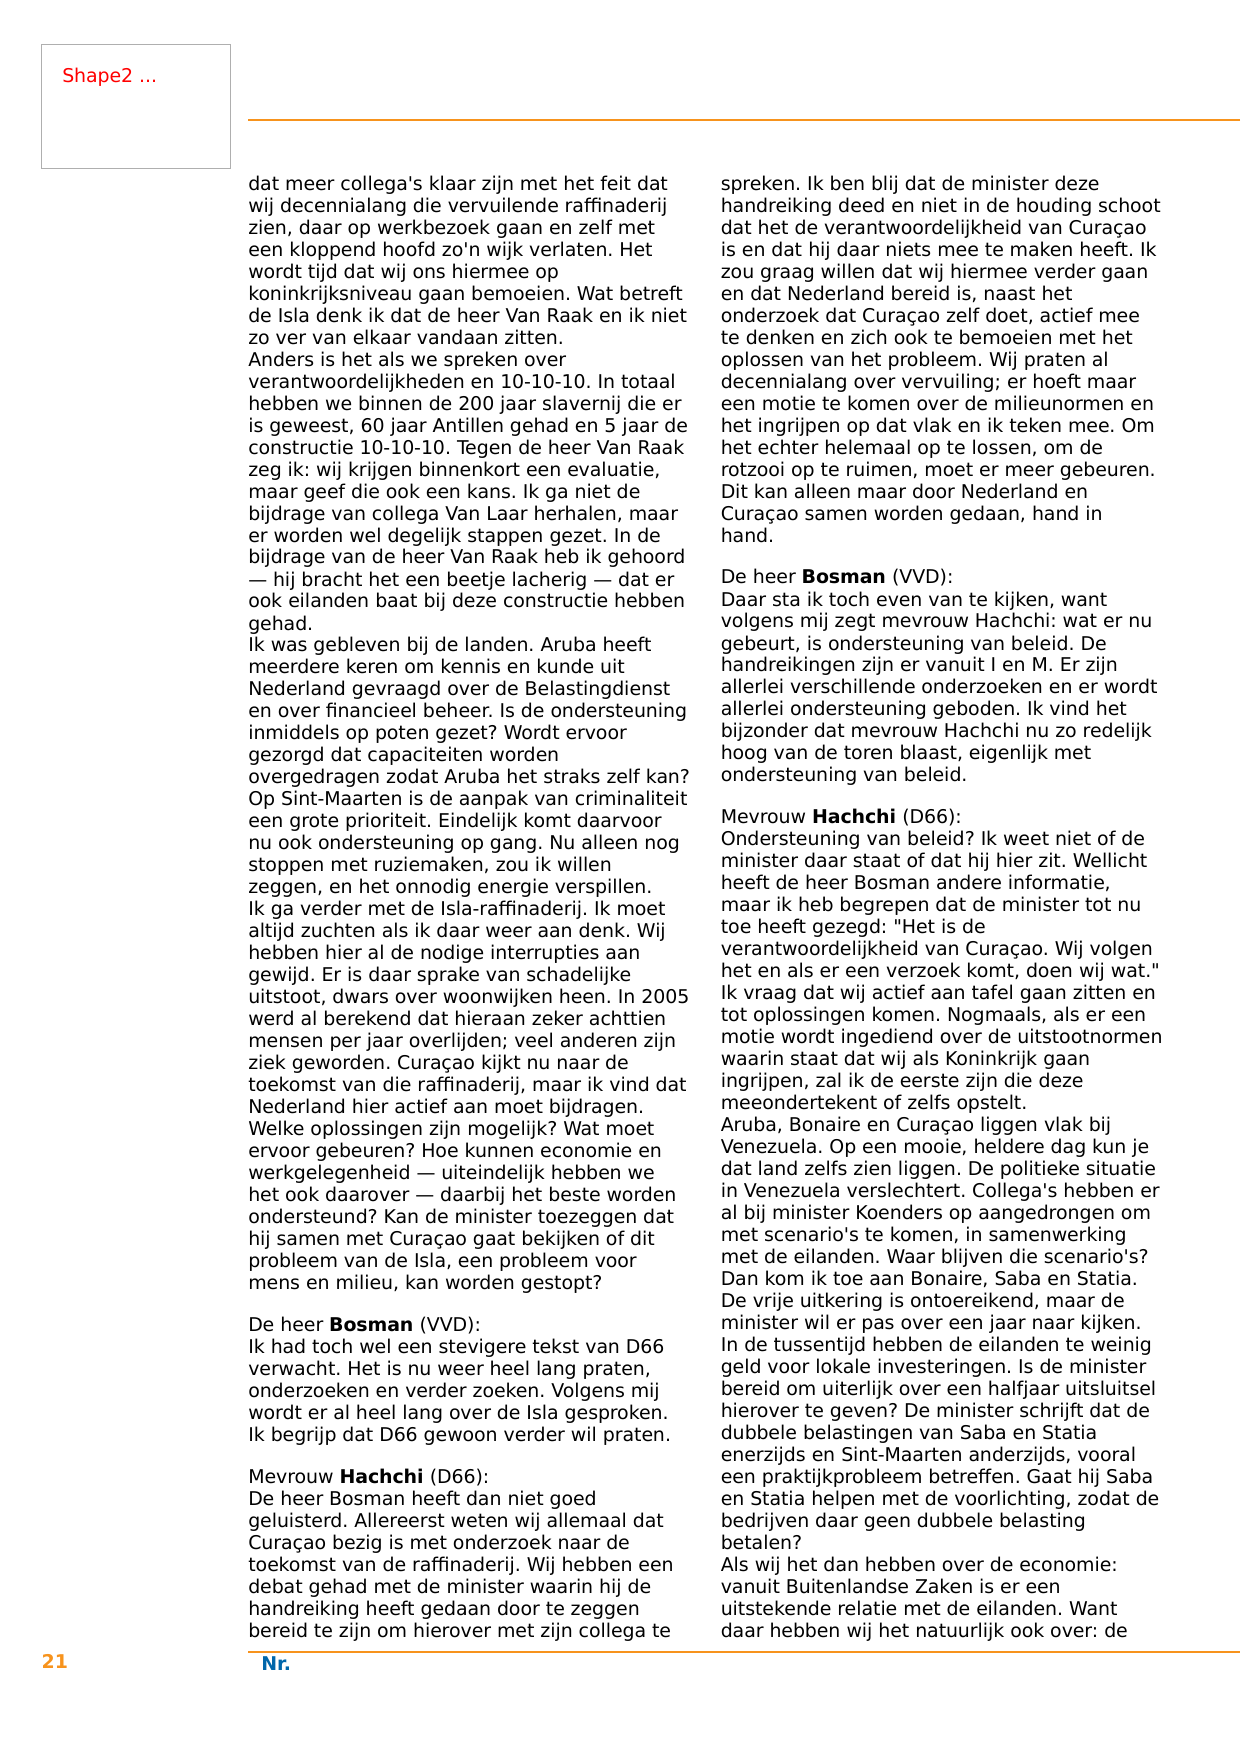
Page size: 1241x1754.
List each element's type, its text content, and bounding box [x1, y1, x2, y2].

text De heer Bosman (VVD): [248, 1314, 691, 1336]
text Ik was gebleven bij de landen. Aruba heeft meerdere keren om kennis en kunde uit Nederland gevraagd over de Belastingdienst en over financieel beheer. Is de ondersteuning inmiddels op poten gezet? Wordt ervoor gezorgd dat capaciteiten worden overgedragen zodat Aruba het straks zelf kan? Op Sint-Maarten is de aanpak van criminaliteit een grote prioriteit. Eindelijk komt daarvoor nu ook ondersteuning op gang. Nu alleen nog stoppen met ruziemaken, zou ik willen zeggen, en het onnodig energie verspillen. [248, 634, 691, 898]
text Ondersteuning van beleid? Ik weet niet of de minister daar staat of dat hij hier zit. Wellicht heeft de heer Bosman andere informatie, maar ik heb begrepen dat de minister tot nu toe heeft gezegd: "Het is de verantwoordelijkheid van Curaçao. Wij volgen het en als er een verzoek komt, doen wij wat." Ik vraag dat wij actief aan tafel gaan zitten en tot oplossingen komen. Nogmaals, als er een motie wordt ingediend over de uitstootnormen waarin staat dat wij als Koninkrijk gaan ingrijpen, zal ik de eerste zijn die deze meeondertekent of zelfs opstelt. [721, 828, 1163, 1114]
text De heer Bosman (VVD): [721, 566, 1163, 588]
text spreken. Ik ben blij dat de minister deze handreiking deed en niet in de houding schoot dat het de verantwoordelijkheid van Curaçao is en dat hij daar niets mee te maken heeft. Ik zou graag willen dat wij hiermee verder gaan en dat Nederland bereid is, naast het onderzoek dat Curaçao zelf doet, actief mee te denken en zich ook te bemoeien met het oplossen van het probleem. Wij praten al decennialang over vervuiling; er hoeft maar een motie te komen over de milieunormen en het ingrijpen op dat vlak en ik teken mee. Om het echter helemaal op te lossen, om de rotzooi op te ruimen, moet er meer gebeuren. Dit kan alleen maar door Nederland en Curaçao samen worden gedaan, hand in hand. [721, 173, 1163, 546]
text Mevrouw Hachchi (D66): [721, 806, 1163, 828]
text Aruba, Bonaire en Curaçao liggen vlak bij Venezuela. Op een mooie, heldere dag kun je dat land zelfs zien liggen. De politieke situatie in Venezuela verslechtert. Collega's hebben er al bij minister Koenders op aangedrongen om met scenario's te komen, in samenwerking met de eilanden. Waar blijven die scenario's? [721, 1114, 1163, 1268]
text Ik had toch wel een stevigere tekst van D66 verwacht. Het is nu weer heel lang praten, onderzoeken en verder zoeken. Volgens mij wordt er al heel lang over de Isla gesproken. Ik begrijp dat D66 gewoon verder wil praten. [248, 1336, 691, 1446]
text Mevrouw Hachchi (D66): [248, 1466, 691, 1488]
text Dan kom ik toe aan Bonaire, Saba en Statia. De vrije uitkering is ontoereikend, maar de minister wil er pas over een jaar naar kijken. In de tussentijd hebben de eilanden te weinig geld voor lokale investeringen. Is de minister bereid om uiterlijk over een halfjaar uitsluitsel hierover te geven? De minister schrijft dat de dubbele belastingen van Saba en Statia enerzijds en Sint-Maarten anderzijds, vooral een praktijkprobleem betreffen. Gaat hij Saba en Statia helpen met de voorlichting, zodat de bedrijven daar geen dubbele belasting betalen? [721, 1268, 1163, 1553]
text dat meer collega's klaar zijn met het feit dat wij decennialang die vervuilende raffinaderij zien, daar op werkbezoek gaan en zelf met een kloppend hoofd zo'n wijk verlaten. Het wordt tijd dat wij ons hiermee op koninkrijksniveau gaan bemoeien. Wat betreft de Isla denk ik dat de heer Van Raak en ik niet zo ver van elkaar vandaan zitten. [248, 173, 691, 349]
text De heer Bosman heeft dan niet goed geluisterd. Allereerst weten wij allemaal dat Curaçao bezig is met onderzoek naar de toekomst van de raffinaderij. Wij hebben een debat gehad met de minister waarin hij de handreiking heeft gedaan door te zeggen bereid te zijn om hierover met zijn collega te [248, 1488, 691, 1641]
text Daar sta ik toch even van te kijken, want volgens mij zegt mevrouw Hachchi: wat er nu gebeurt, is ondersteuning van beleid. De handreikingen zijn er vanuit I en M. Er zijn allerlei verschillende onderzoeken en er wordt allerlei ondersteuning geboden. Ik vind het bijzonder dat mevrouw Hachchi nu zo redelijk hoog van de toren blaast, eigenlijk met ondersteuning van beleid. [721, 588, 1163, 786]
text Anders is het als we spreken over verantwoordelijkheden en 10-10-10. In totaal hebben we binnen de 200 jaar slavernij die er is geweest, 60 jaar Antillen gehad en 5 jaar de constructie 10-10-10. Tegen de heer Van Raak zeg ik: wij krijgen binnenkort een evaluatie, maar geef die ook een kans. Ik ga niet de bijdrage van collega Van Laar herhalen, maar er worden wel degelijk stappen gezet. In de bijdrage van de heer Van Raak heb ik gehoord — hij bracht het een beetje lacherig — dat er ook eilanden baat bij deze constructie hebben gehad. [248, 349, 691, 634]
text Ik ga verder met de Isla-raffinaderij. Ik moet altijd zuchten als ik daar weer aan denk. Wij hebben hier al de nodige interrupties aan gewijd. Er is daar sprake van schadelijke uitstoot, dwars over woonwijken heen. In 2005 werd al berekend dat hieraan zeker achttien mensen per jaar overlijden; veel anderen zijn ziek geworden. Curaçao kijkt nu naar de toekomst van die raffinaderij, maar ik vind dat Nederland hier actief aan moet bijdragen. Welke oplossingen zijn mogelijk? Wat moet ervoor gebeuren? Hoe kunnen economie en werkgelegenheid — uiteindelijk hebben we het ook daarover — daarbij het beste worden ondersteund? Kan de minister toezeggen dat hij samen met Curaçao gaat bekijken of dit probleem van de Isla, een probleem voor mens en milieu, kan worden gestopt? [248, 898, 691, 1294]
text Als wij het dan hebben over de economie: vanuit Buitenlandse Zaken is er een uitstekende relatie met de eilanden. Want daar hebben wij het natuurlijk ook over: de [721, 1553, 1163, 1641]
